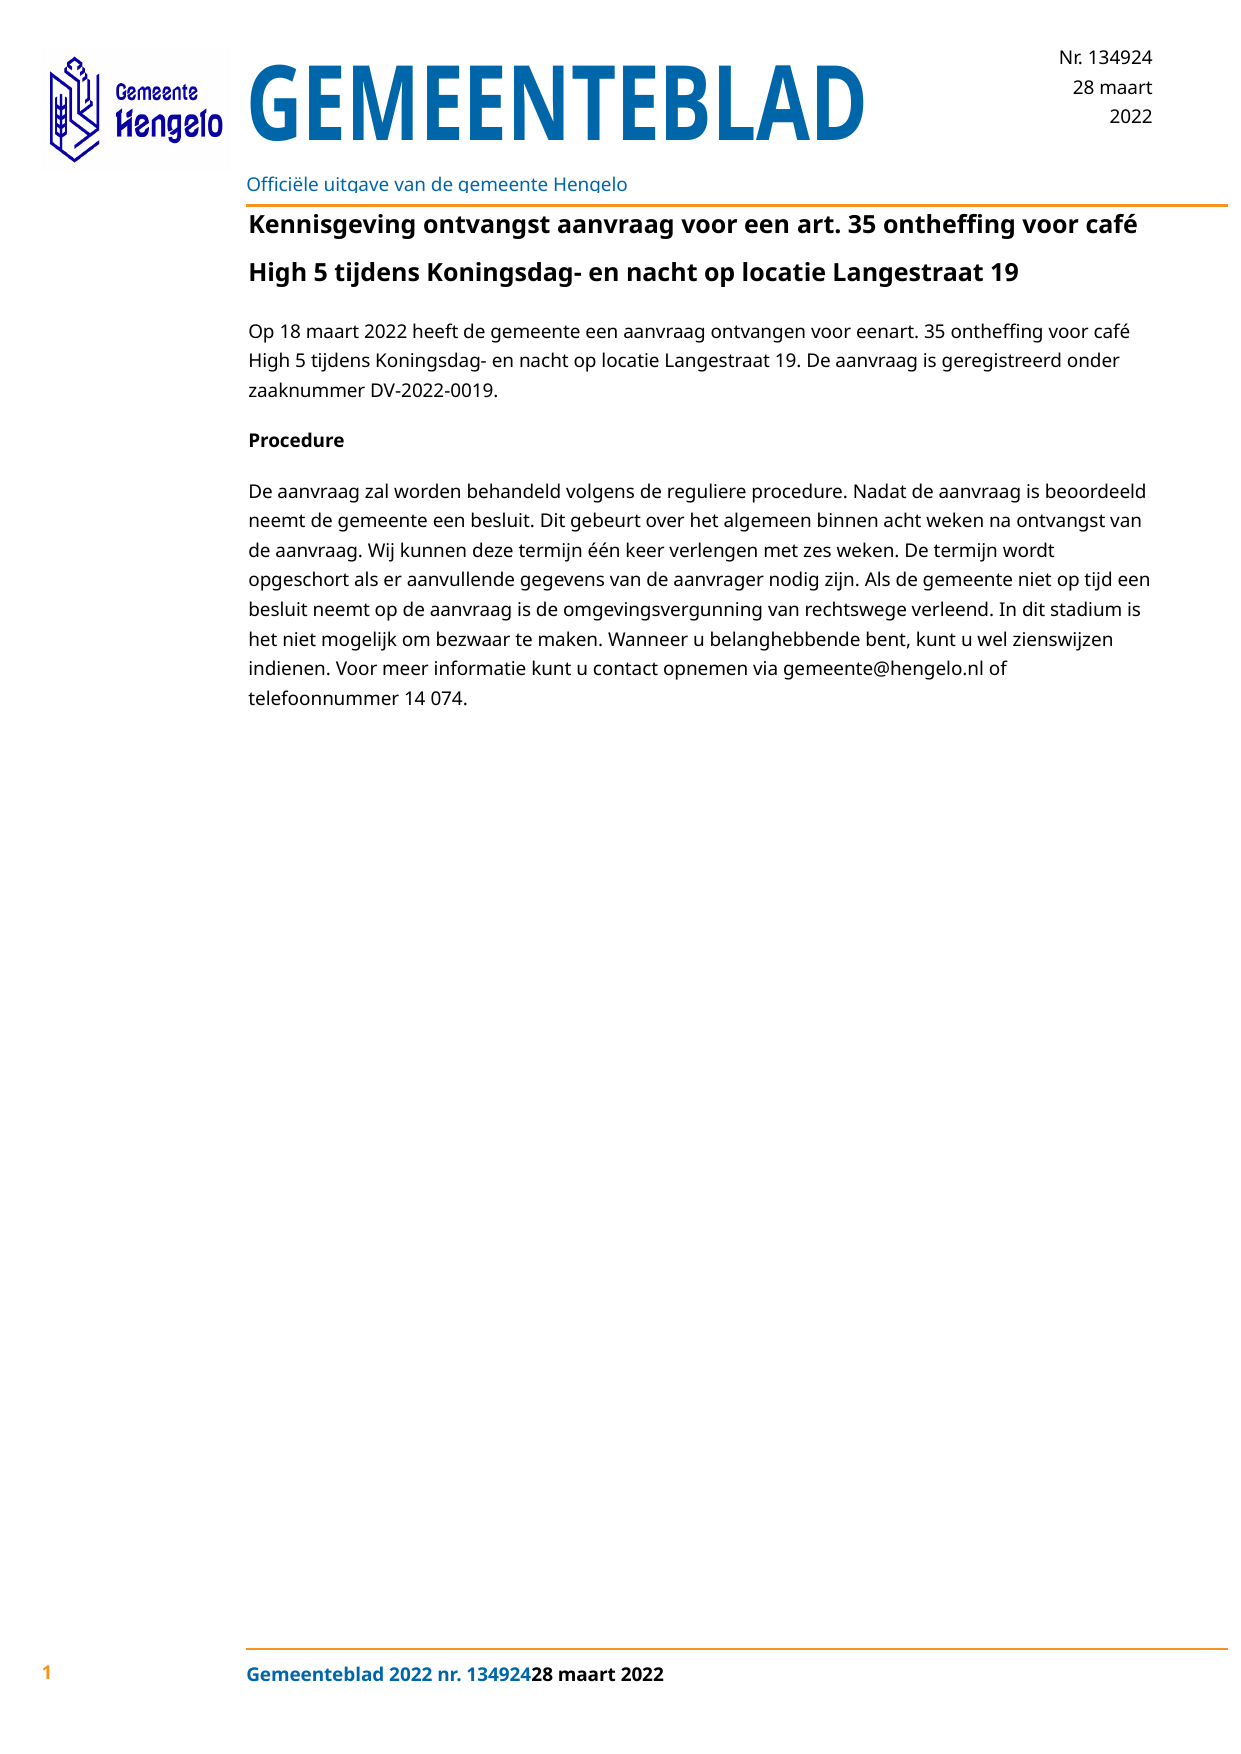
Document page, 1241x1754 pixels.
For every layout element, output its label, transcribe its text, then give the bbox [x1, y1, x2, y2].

text Procedure [248, 427, 1152, 453]
text Op 18 maart 2022 heeft de gemeente een aanvraag ontvangen voor eenart. 35 ontheffing voor café High 5 tijdens Koningsdag- en nacht op locatie Langestraat 19. De aanvraag is geregistreerd onder zaaknummer DV-2022-0019. [248, 318, 1152, 403]
text De aanvraag zal worden behandeld volgens de reguliere procedure. Nadat de aanvraag is beoordeeld neemt de gemeente een besluit. Dit gebeurt over het algemeen binnen acht weken na ontvangst van de aanvraag. Wij kunnen deze termijn één keer verlengen met zes weken. De termijn wordt opgeschort als er aanvullende gegevens van de aanvrager nodig zijn. Als de gemeente niet op tijd een besluit neemt op de aanvraag is de omgevingsvergunning van rechtswege verleend. In dit stadium is het niet mogelijk om bezwaar te maken. Wanneer u belanghebbende bent, kunt u wel zienswijzen indienen. Voor meer informatie kunt u contact opnemen via gemeente@hengelo.nl of telefoonnummer 14 074. [248, 478, 1152, 711]
text Kennisgeving ontvangst aanvraag voor een art. 35 ontheffing voor café High 5 tijdens Koningsdag- en nacht op locatie Langestraat 19 [248, 207, 1152, 288]
picture [41, 47, 231, 172]
